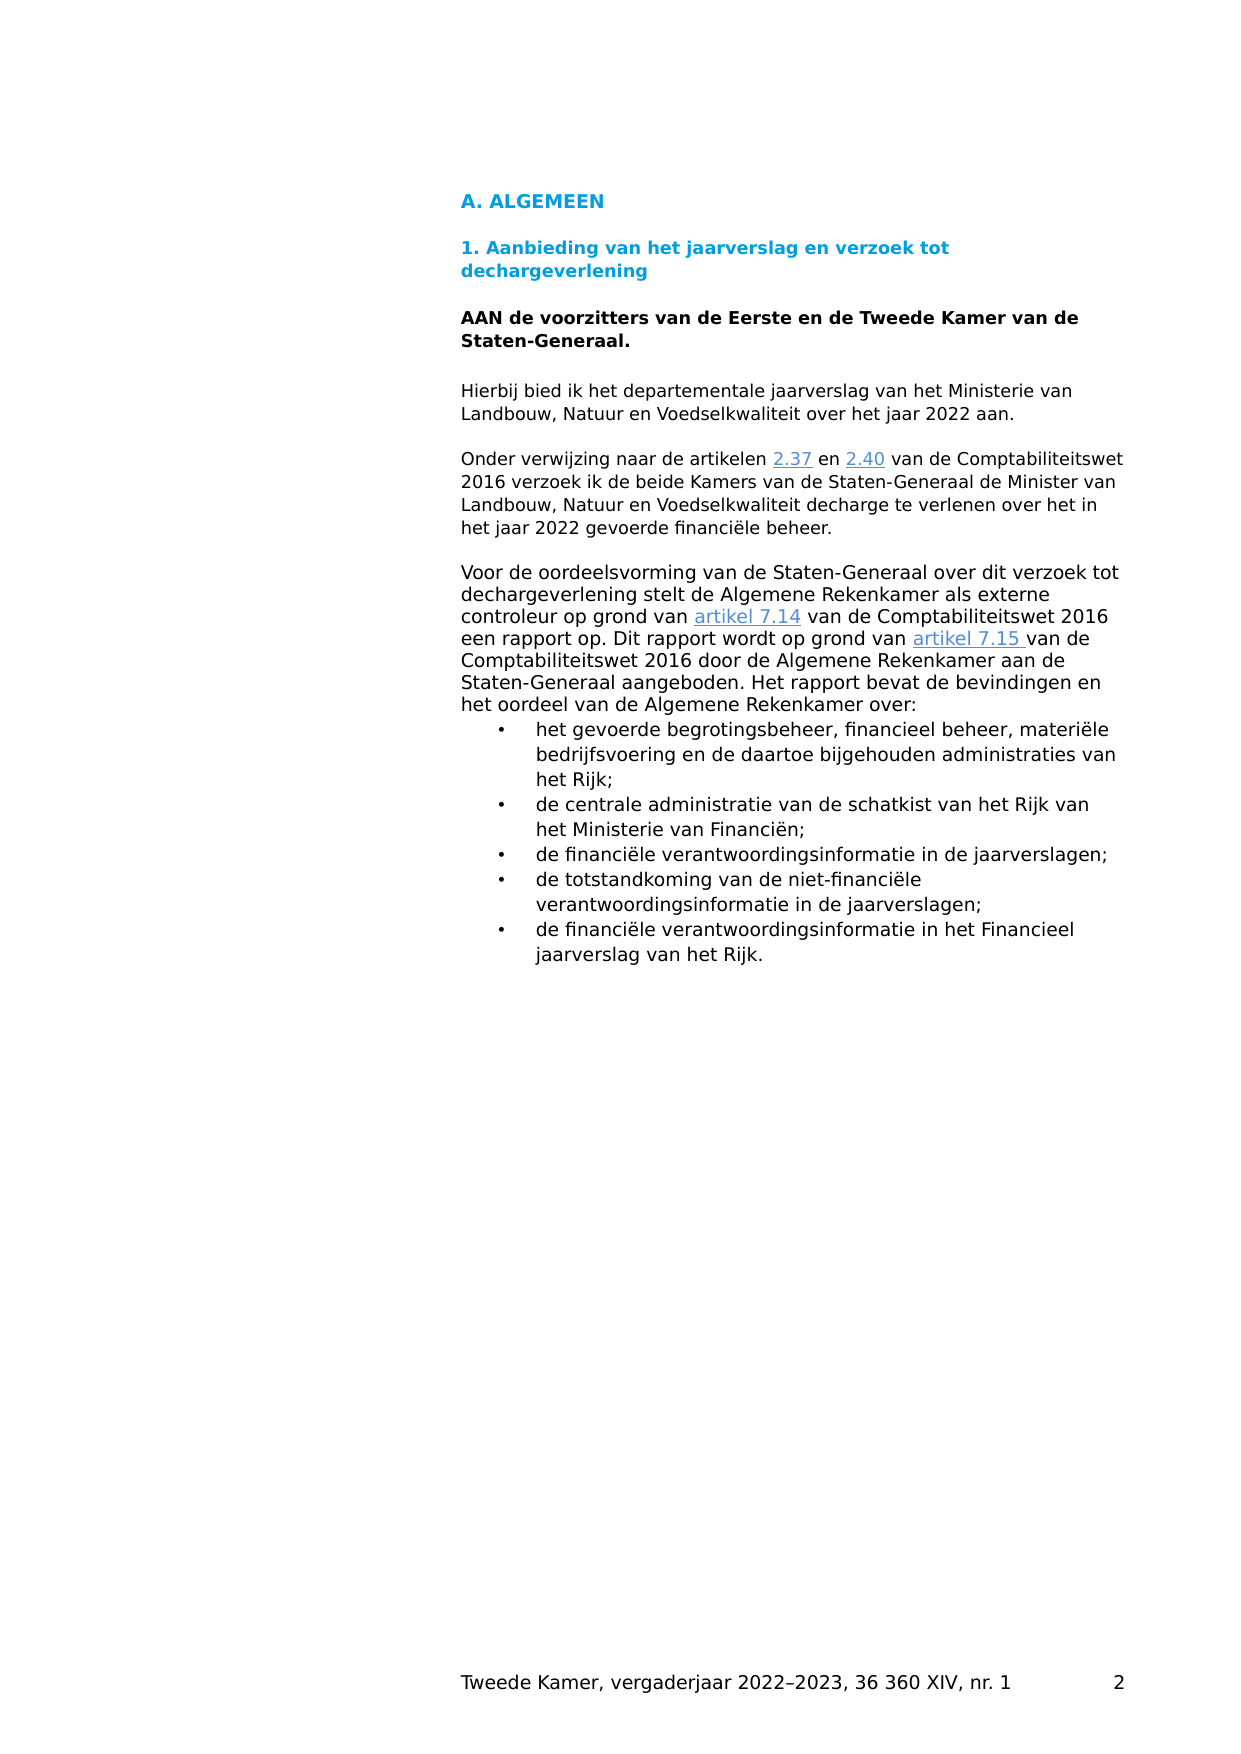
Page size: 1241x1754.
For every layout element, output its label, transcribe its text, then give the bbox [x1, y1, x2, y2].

text Voor de oordeelsvorming van de Staten-Generaal over dit verzoek tot dechargeverlening stelt de Algemene Rekenkamer als externe controleur op grond van artikel 7.14 van de Comptabiliteitswet 2016 een rapport op. Dit rapport wordt op grond van artikel 7.15 van de Comptabiliteitswet 2016 door de Algemene Rekenkamer aan de Staten-Generaal aangeboden. Het rapport bevat de bevindingen en het oordeel van de Algemene Rekenkamer over: [461, 562, 1125, 716]
text Hierbij bied ik het departementale jaarverslag van het Ministerie van Landbouw, Natuur en Voedselkwaliteit over het jaar 2022 aan. [461, 379, 1125, 424]
title 1. Aanbieding van het jaarverslag en verzoek tot dechargeverlening [461, 236, 1125, 282]
title A. Algemeen [461, 191, 1125, 213]
text AAN de voorzitters van de Eerste en de Tweede Kamer van de Staten-Generaal. [461, 306, 1125, 352]
list de centrale administratie van de schatkist van het Rijk van het Ministerie van Financiën; [498, 791, 1125, 841]
list het gevoerde begrotingsbeheer, financieel beheer, materiële bedrijfsvoering en de daartoe bijgehouden administraties van het Rijk; [498, 716, 1125, 791]
list de totstandkoming van de niet-financiële verantwoordingsinformatie in de jaarverslagen; [498, 866, 1125, 916]
text Onder verwijzing naar de artikelen 2.37 en 2.40 van de Comptabiliteitswet 2016 verzoek ik de beide Kamers van de Staten-Generaal de Minister van Landbouw, Natuur en Voedselkwaliteit decharge te verlenen over het in het jaar 2022 gevoerde financiële beheer. [461, 447, 1125, 539]
list de financiële verantwoordingsinformatie in de jaarverslagen; [498, 841, 1125, 866]
list de financiële verantwoordingsinformatie in het Financieel jaarverslag van het Rijk. [498, 916, 1125, 966]
